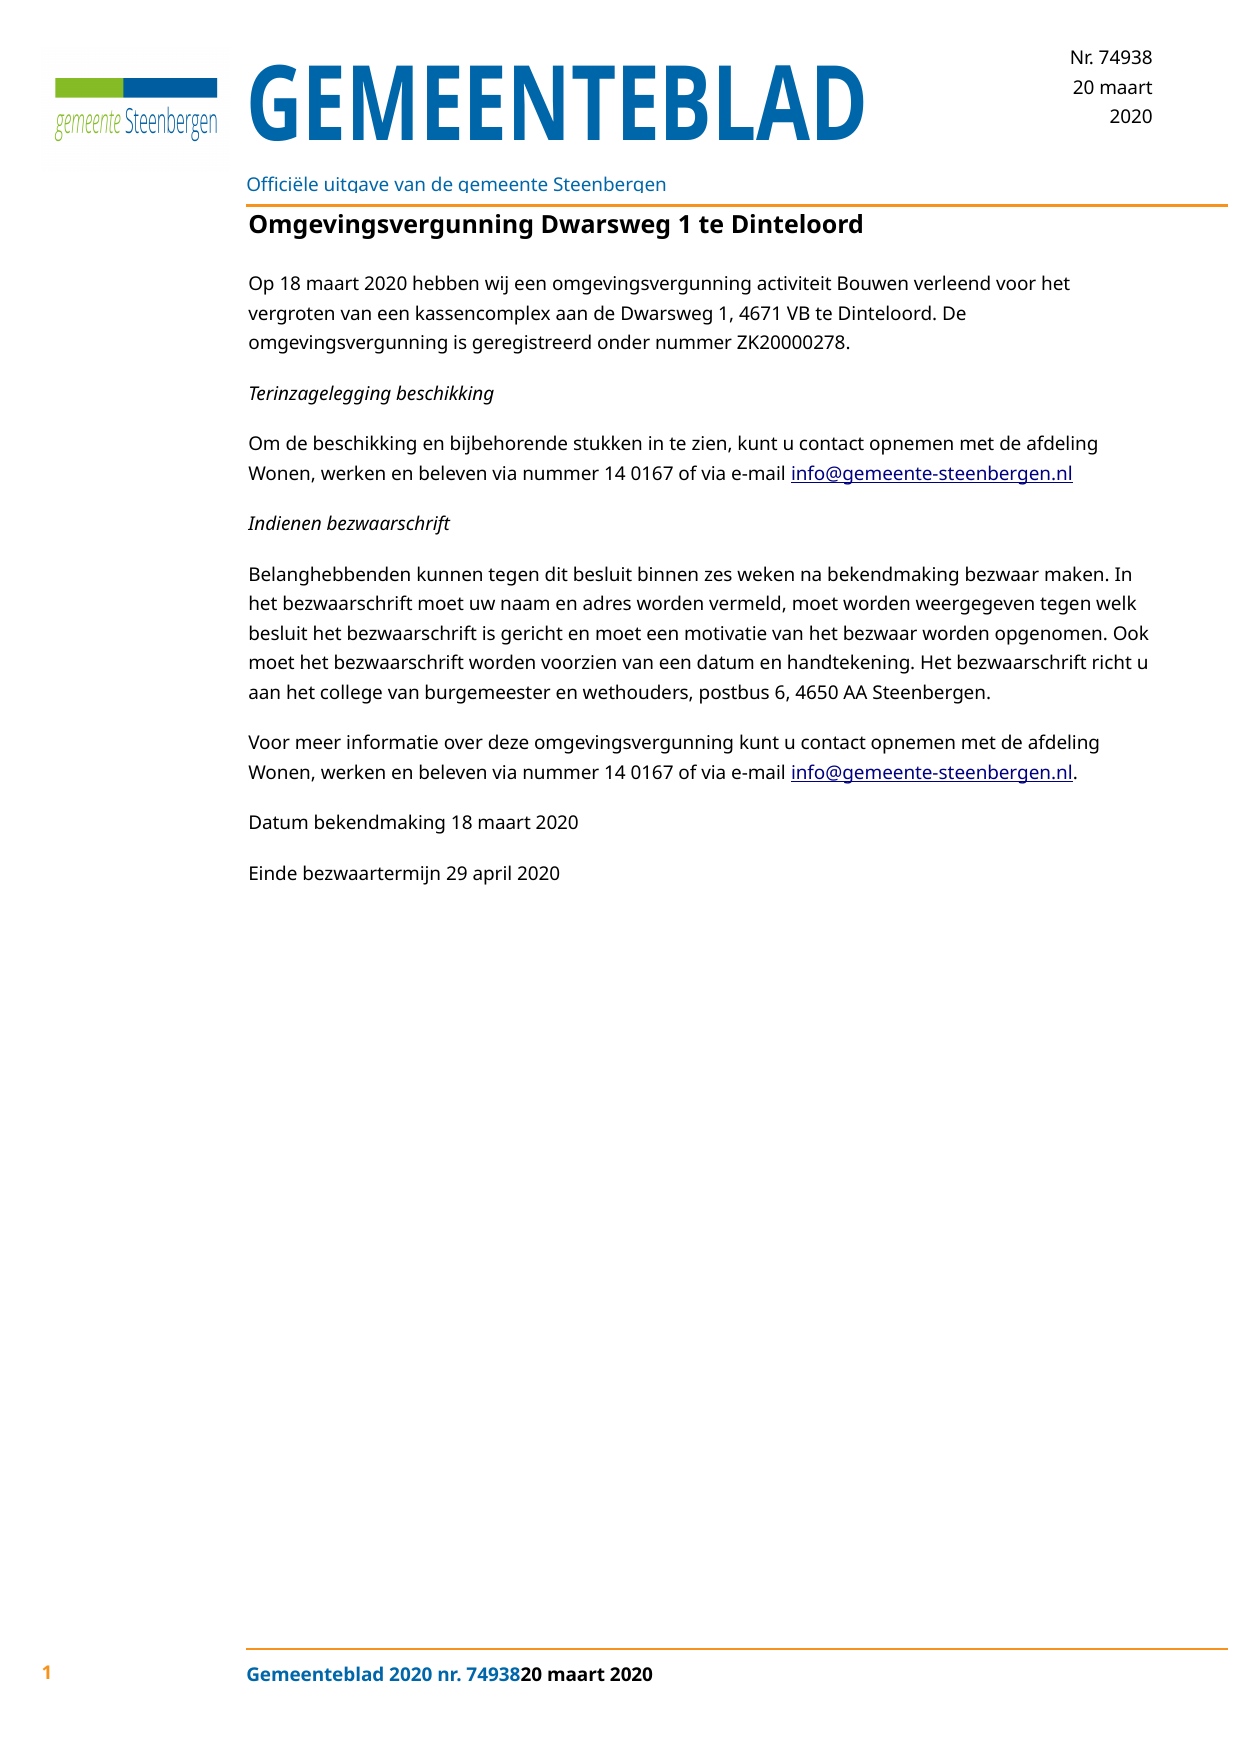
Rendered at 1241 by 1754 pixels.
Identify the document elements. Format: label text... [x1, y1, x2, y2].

text Einde bezwaartermijn 29 april 2020 [248, 860, 1152, 886]
text Indienen bezwaarschrift [248, 510, 1152, 536]
picture [41, 47, 231, 172]
text Datum bekendmaking 18 maart 2020 [248, 809, 1152, 835]
text Terinzagelegging beschikking [248, 380, 1152, 406]
text Om de beschikking en bijbehorende stukken in te zien, kunt u contact opnemen met de afdeling Wonen, werken en beleven via nummer 14 0167 of via e-mail info@gemeente-steenbergen.nl [248, 430, 1152, 486]
text Op 18 maart 2020 hebben wij een omgevingsvergunning activiteit Bouwen verleend voor het vergroten van een kassencomplex aan de Dwarsweg 1, 4671 VB te Dinteloord. De omgevingsvergunning is geregistreerd onder nummer ZK20000278. [248, 270, 1152, 355]
text Voor meer informatie over deze omgevingsvergunning kunt u contact opnemen met de afdeling Wonen, werken en beleven via nummer 14 0167 of via e-mail info@gemeente-steenbergen.nl. [248, 729, 1152, 785]
text Omgevingsvergunning Dwarsweg 1 te Dinteloord [248, 207, 1152, 241]
text Belanghebbenden kunnen tegen dit besluit binnen zes weken na bekendmaking bezwaar maken. In het bezwaarschrift moet uw naam en adres worden vermeld, moet worden weergegeven tegen welk besluit het bezwaarschrift is gericht en moet een motivatie van het bezwaar worden opgenomen. Ook moet het bezwaarschrift worden voorzien van een datum en handtekening. Het bezwaarschrift richt u aan het college van burgemeester en wethouders, postbus 6, 4650 AA Steenbergen. [248, 561, 1152, 705]
